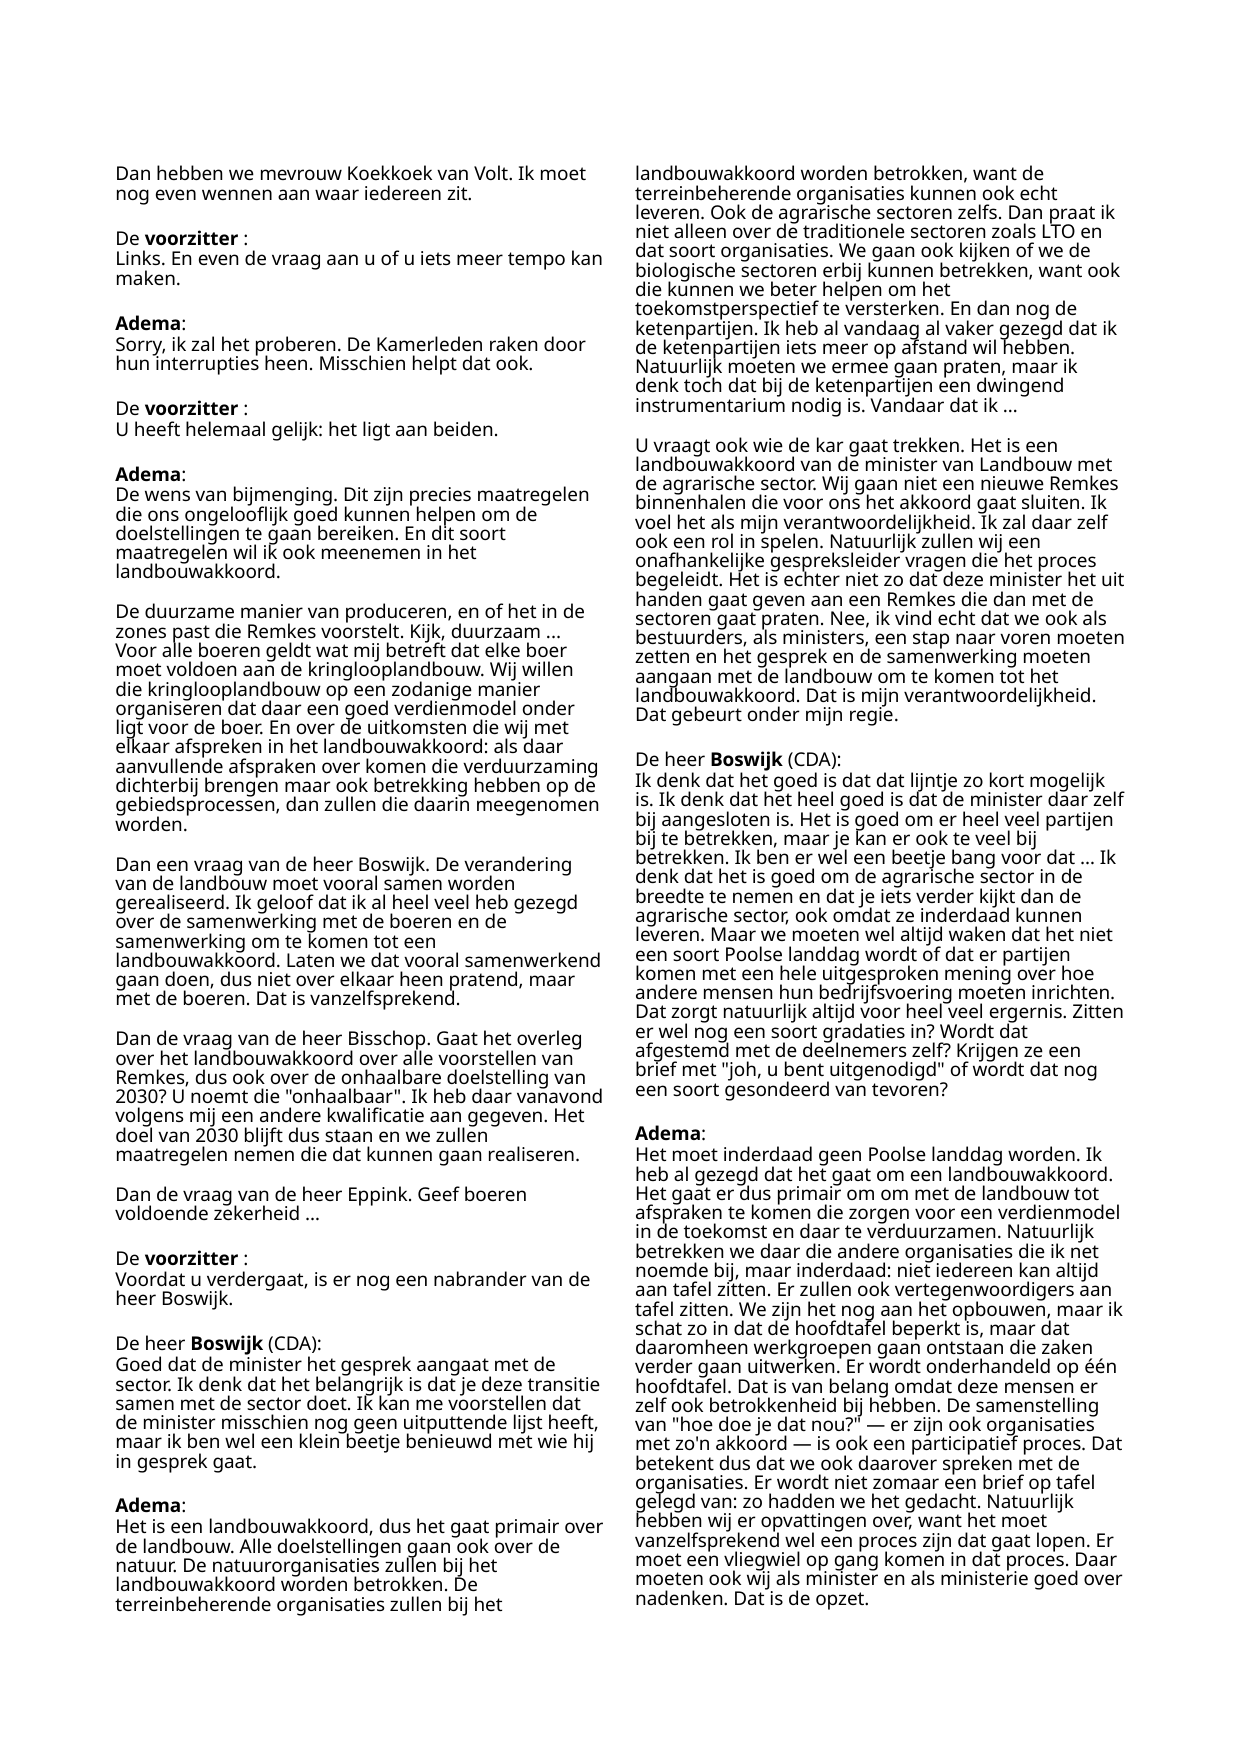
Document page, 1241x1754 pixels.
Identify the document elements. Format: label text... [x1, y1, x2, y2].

text Dan de vraag van de heer Bisschop. Gaat het overleg over het landbouwakkoord over alle voorstellen van Remkes, dus ook over de onhaalbare doelstelling van 2030? U noemt die "onhaalbaar". Ik heb daar vanavond volgens mij een andere kwalificatie aan gegeven. Het doel van 2030 blijft dus staan en we zullen maatregelen nemen die dat kunnen gaan realiseren. [115, 1030, 605, 1165]
text Adema: [115, 461, 605, 486]
text U heeft helemaal gelijk: het ligt aan beiden. [115, 421, 605, 440]
text Dan hebben we mevrouw Koekkoek van Volt. Ik moet nog even wennen aan waar iedereen zit. [115, 165, 605, 204]
text De wens van bijmenging. Dit zijn precies maatregelen die ons ongelooflijk goed kunnen helpen om de doelstellingen te gaan bereiken. En dit soort maatregelen wil ik ook meenemen in het landbouwakkoord. [115, 486, 605, 583]
text Links. En even de vraag aan u of u iets meer tempo kan maken. [115, 250, 605, 289]
text Adema: [115, 1493, 605, 1518]
text Adema: [635, 1121, 1125, 1146]
text De duurzame manier van produceren, en of het in de zones past die Remkes voorstelt. Kijk, duurzaam ... Voor alle boeren geldt wat mij betreft dat elke boer moet voldoen aan de kringlooplandbouw. Wij willen die kringlooplandbouw op een zodanige manier organiseren dat daar een goed verdienmodel onder ligt voor de boer. En over de uitkomsten die wij met elkaar afspreken in het landbouwakkoord: als daar aanvullende afspraken over komen die verduurzaming dichterbij brengen maar ook betrekking hebben op de gebiedsprocessen, dan zullen die daarin meegenomen worden. [115, 603, 605, 835]
text landbouwakkoord worden betrokken, want de terreinbeherende organisaties kunnen ook echt leveren. Ook de agrarische sectoren zelfs. Dan praat ik niet alleen over de traditionele sectoren zoals LTO en dat soort organisaties. We gaan ook kijken of we de biologische sectoren erbij kunnen betrekken, want ook die kunnen we beter helpen om het toekomstperspectief te versterken. En dan nog de ketenpartijen. Ik heb al vandaag al vaker gezegd dat ik de ketenpartijen iets meer op afstand wil hebben. Natuurlijk moeten we ermee gaan praten, maar ik denk toch dat bij de ketenpartijen een dwingend instrumentarium nodig is. Vandaar dat ik … [635, 165, 1125, 416]
text Adema: [115, 310, 605, 336]
text Het moet inderdaad geen Poolse landdag worden. Ik heb al gezegd dat het gaat om een landbouwakkoord. Het gaat er dus primair om om met de landbouw tot afspraken te komen die zorgen voor een verdienmodel in de toekomst en daar te verduurzamen. Natuurlijk betrekken we daar die andere organisaties die ik net noemde bij, maar inderdaad: niet iedereen kan altijd aan tafel zitten. Er zullen ook vertegenwoordigers aan tafel zitten. We zijn het nog aan het opbouwen, maar ik schat zo in dat de hoofdtafel beperkt is, maar dat daaromheen werkgroepen gaan ontstaan die zaken verder gaan uitwerken. Er wordt onderhandeld op één hoofdtafel. Dat is van belang omdat deze mensen er zelf ook betrokkenheid bij hebben. De samenstelling van "hoe doe je dat nou?" — er zijn ook organisaties met zo'n akkoord — is ook een participatief proces. Dat betekent dus dat we ook daarover spreken met de organisaties. Er wordt niet zomaar een brief op tafel gelegd van: zo hadden we het gedacht. Natuurlijk hebben wij er opvattingen over, want het moet vanzelfsprekend wel een proces zijn dat gaat lopen. Er moet een vliegwiel op gang komen in dat proces. Daar moeten ook wij als minister en als ministerie goed over nadenken. Dat is de opzet. [635, 1146, 1125, 1609]
text De voorzitter : [115, 225, 605, 250]
text Goed dat de minister het gesprek aangaat met de sector. Ik denk dat het belangrijk is dat je deze transitie samen met de sector doet. Ik kan me voorstellen dat de minister misschien nog geen uitputtende lijst heeft, maar ik ben wel een klein beetje benieuwd met wie hij in gesprek gaat. [115, 1356, 605, 1472]
text Voordat u verdergaat, is er nog een nabrander van de heer Boswijk. [115, 1271, 605, 1310]
text Dan de vraag van de heer Eppink. Geef boeren voldoende zekerheid … [115, 1186, 605, 1224]
text U vraagt ook wie de kar gaat trekken. Het is een landbouwakkoord van de minister van Landbouw met de agrarische sector. Wij gaan niet een nieuwe Remkes binnenhalen die voor ons het akkoord gaat sluiten. Ik voel het als mijn verantwoordelijkheid. Ik zal daar zelf ook een rol in spelen. Natuurlijk zullen wij een onafhankelijke gespreksleider vragen die het proces begeleidt. Het is echter niet zo dat deze minister het uit handen gaat geven aan een Remkes die dan met de sectoren gaat praten. Nee, ik vind echt dat we ook als bestuurders, als ministers, een stap naar voren moeten zetten en het gesprek en de samenwerking moeten aangaan met de landbouw om te komen tot het landbouwakkoord. Dat is mijn verantwoordelijkheid. Dat gebeurt onder mijn regie. [635, 437, 1125, 726]
text De voorzitter : [115, 395, 605, 421]
text De heer Boswijk (CDA): [635, 746, 1125, 772]
text Het is een landbouwakkoord, dus het gaat primair over de landbouw. Alle doelstellingen gaan ook over de natuur. De natuurorganisaties zullen bij het landbouwakkoord worden betrokken. De terreinbeherende organisaties zullen bij het [115, 1518, 605, 1615]
text De voorzitter : [115, 1245, 605, 1271]
text Dan een vraag van de heer Boswijk. De verandering van de landbouw moet vooral samen worden gerealiseerd. Ik geloof dat ik al heel veel heb gezegd over de samenwerking met de boeren en de samenwerking om te komen tot een landbouwakkoord. Laten we dat vooral samenwerkend gaan doen, dus niet over elkaar heen pratend, maar met de boeren. Dat is vanzelfsprekend. [115, 856, 605, 1010]
text De heer Boswijk (CDA): [115, 1331, 605, 1356]
text Sorry, ik zal het proberen. De Kamerleden raken door hun interrupties heen. Misschien helpt dat ook. [115, 336, 605, 374]
text Ik denk dat het goed is dat dat lijntje zo kort mogelijk is. Ik denk dat het heel goed is dat de minister daar zelf bij aangesloten is. Het is goed om er heel veel partijen bij te betrekken, maar je kan er ook te veel bij betrekken. Ik ben er wel een beetje bang voor dat … Ik denk dat het is goed om de agrarische sector in de breedte te nemen en dat je iets verder kijkt dan de agrarische sector, ook omdat ze inderdaad kunnen leveren. Maar we moeten wel altijd waken dat het niet een soort Poolse landdag wordt of dat er partijen komen met een hele uitgesproken mening over hoe andere mensen hun bedrijfsvoering moeten inrichten. Dat zorgt natuurlijk altijd voor heel veel ergernis. Zitten er wel nog een soort gradaties in? Wordt dat afgestemd met de deelnemers zelf? Krijgen ze een brief met "joh, u bent uitgenodigd" of wordt dat nog een soort gesondeerd van tevoren? [635, 772, 1125, 1100]
